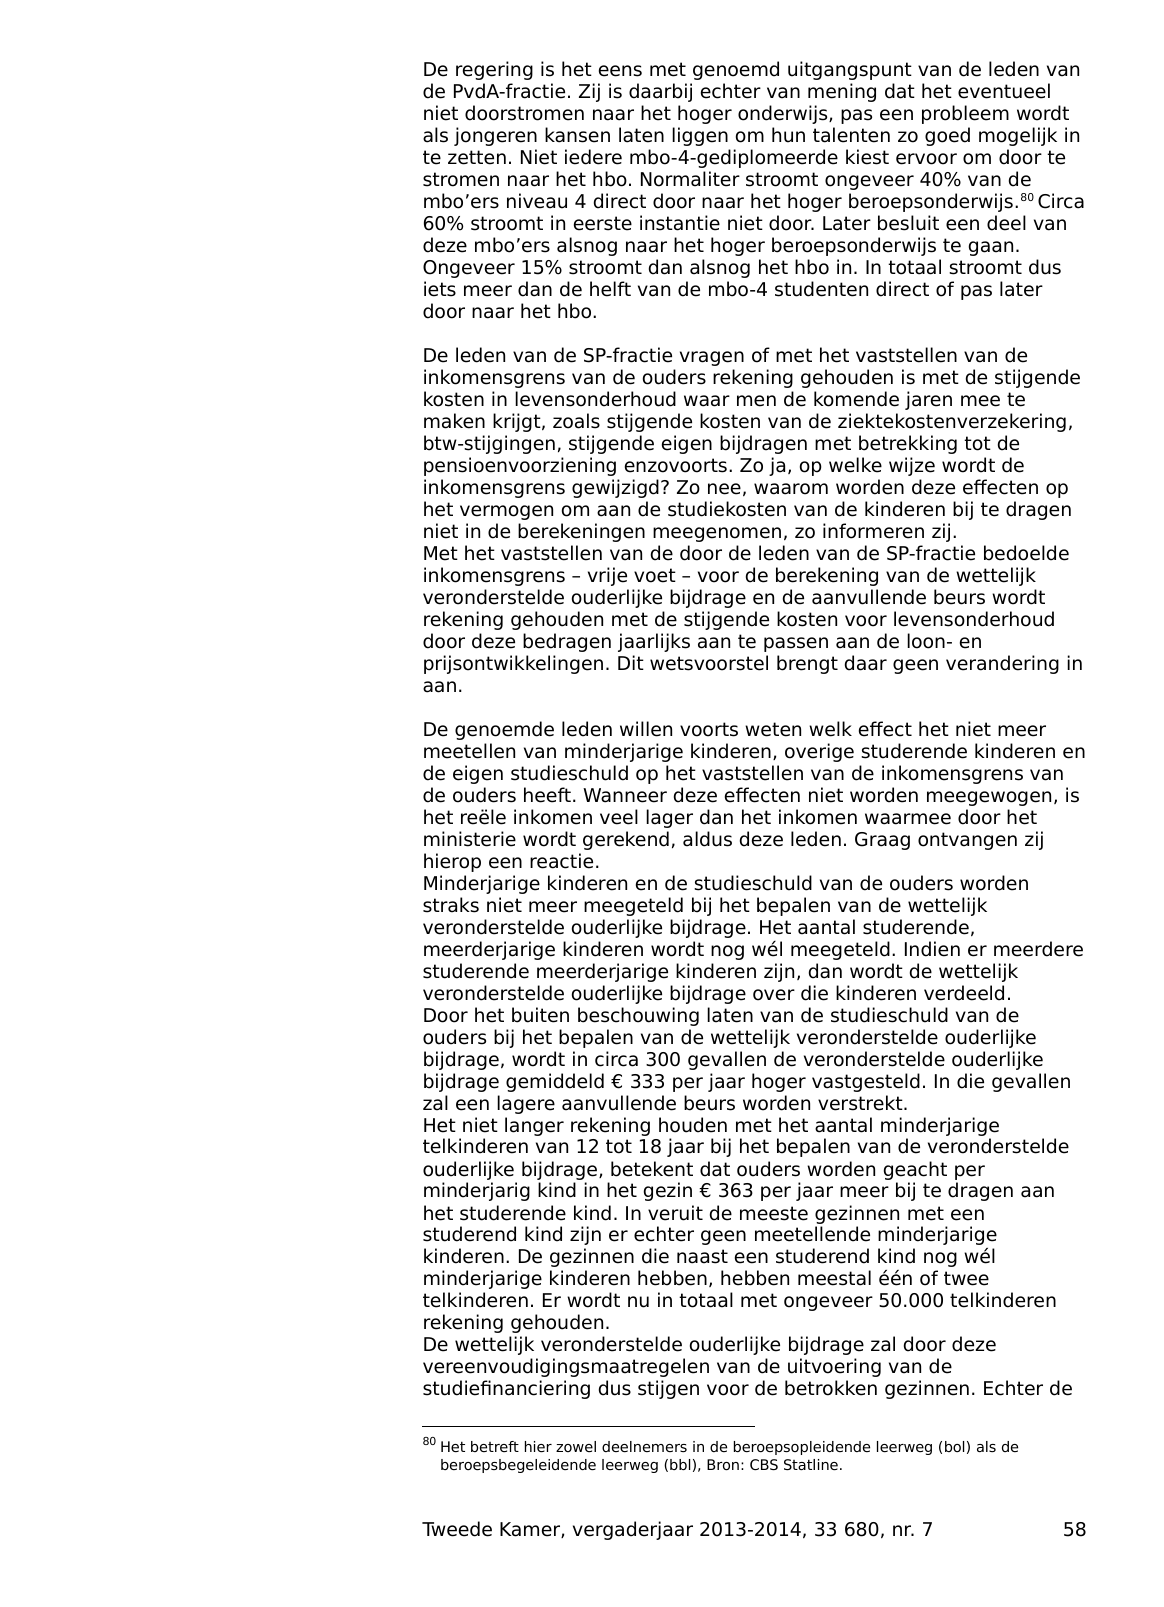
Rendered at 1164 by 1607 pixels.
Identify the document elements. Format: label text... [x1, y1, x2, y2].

text Minderjarige kinderen en de studieschuld van de ouders worden straks niet meer meegeteld bij het bepalen van de wettelijk veronderstelde ouderlijke bijdrage. Het aantal studerende, meerderjarige kinderen wordt nog wél meegeteld. Indien er meerdere studerende meerderjarige kinderen zijn, dan wordt de wettelijk veronderstelde ouderlijke bijdrage over die kinderen verdeeld. [422, 873, 1087, 1004]
text De leden van de SP-fractie vragen of met het vaststellen van de inkomensgrens van de ouders rekening gehouden is met de stijgende kosten in levensonderhoud waar men de komende jaren mee te maken krijgt, zoals stijgende kosten van de ziektekostenverzekering, btw-stijgingen, stijgende eigen bijdragen met betrekking tot de pensioenvoorziening enzovoorts. Zo ja, op welke wijze wordt de inkomensgrens gewijzigd? Zo nee, waarom worden deze effecten op het vermogen om aan de studiekosten van de kinderen bij te dragen niet in de berekeningen meegenomen, zo informeren zij. [422, 345, 1087, 543]
text Door het buiten beschouwing laten van de studieschuld van de ouders bij het bepalen van de wettelijk veronderstelde ouderlijke bijdrage, wordt in circa 300 gevallen de veronderstelde ouderlijke bijdrage gemiddeld € 333 per jaar hoger vastgesteld. In die gevallen zal een lagere aanvullende beurs worden verstrekt. [422, 1004, 1087, 1114]
text Met het vaststellen van de door de leden van de SP-fractie bedoelde inkomensgrens – vrije voet – voor de berekening van de wettelijk veronderstelde ouderlijke bijdrage en de aanvullende beurs wordt rekening gehouden met de stijgende kosten voor levensonderhoud door deze bedragen jaarlijks aan te passen aan de loon- en prijsontwikkelingen. Dit wetsvoorstel brengt daar geen verandering in aan. [422, 543, 1087, 697]
text De regering is het eens met genoemd uitgangspunt van de leden van de PvdA-fractie. Zij is daarbij echter van mening dat het eventueel niet doorstromen naar het hoger onderwijs, pas een probleem wordt als jongeren kansen laten liggen om hun talenten zo goed mogelijk in te zetten. Niet iedere mbo-4-gediplomeerde kiest ervoor om door te stromen naar het hbo. Normaliter stroomt ongeveer 40% van de mbo’ers niveau 4 direct door naar het hoger beroepsonderwijs.Circa 60% stroomt in eerste instantie niet door. Later besluit een deel van deze mbo’ers alsnog naar het hoger beroepsonderwijs te gaan. Ongeveer 15% stroomt dan alsnog het hbo in. In totaal stroomt dus iets meer dan de helft van de mbo-4 studenten direct of pas later door naar het hbo. [422, 59, 1087, 323]
text Het niet langer rekening houden met het aantal minderjarige telkinderen van 12 tot 18 jaar bij het bepalen van de veronderstelde ouderlijke bijdrage, betekent dat ouders worden geacht per minderjarig kind in het gezin € 363 per jaar meer bij te dragen aan het studerende kind. In veruit de meeste gezinnen met een studerend kind zijn er echter geen meetellende minderjarige kinderen. De gezinnen die naast een studerend kind nog wél minderjarige kinderen hebben, hebben meestal één of twee telkinderen. Er wordt nu in totaal met ongeveer 50.000 telkinderen rekening gehouden. [422, 1114, 1087, 1334]
text De genoemde leden willen voorts weten welk effect het niet meer meetellen van minderjarige kinderen, overige studerende kinderen en de eigen studieschuld op het vaststellen van de inkomensgrens van de ouders heeft. Wanneer deze effecten niet worden meegewogen, is het reële inkomen veel lager dan het inkomen waarmee door het ministerie wordt gerekend, aldus deze leden. Graag ontvangen zij hierop een reactie. [422, 719, 1087, 873]
text De wettelijk veronderstelde ouderlijke bijdrage zal door deze vereenvoudigingsmaatregelen van de uitvoering van de studiefinanciering dus stijgen voor de betrokken gezinnen. Echter de [422, 1334, 1087, 1400]
text Het betreft hier zowel deelnemers in de beroepsopleidende leerweg (bol) als de beroepsbegeleidende leerweg (bbl), Bron: CBS Statline. [422, 1435, 1087, 1474]
